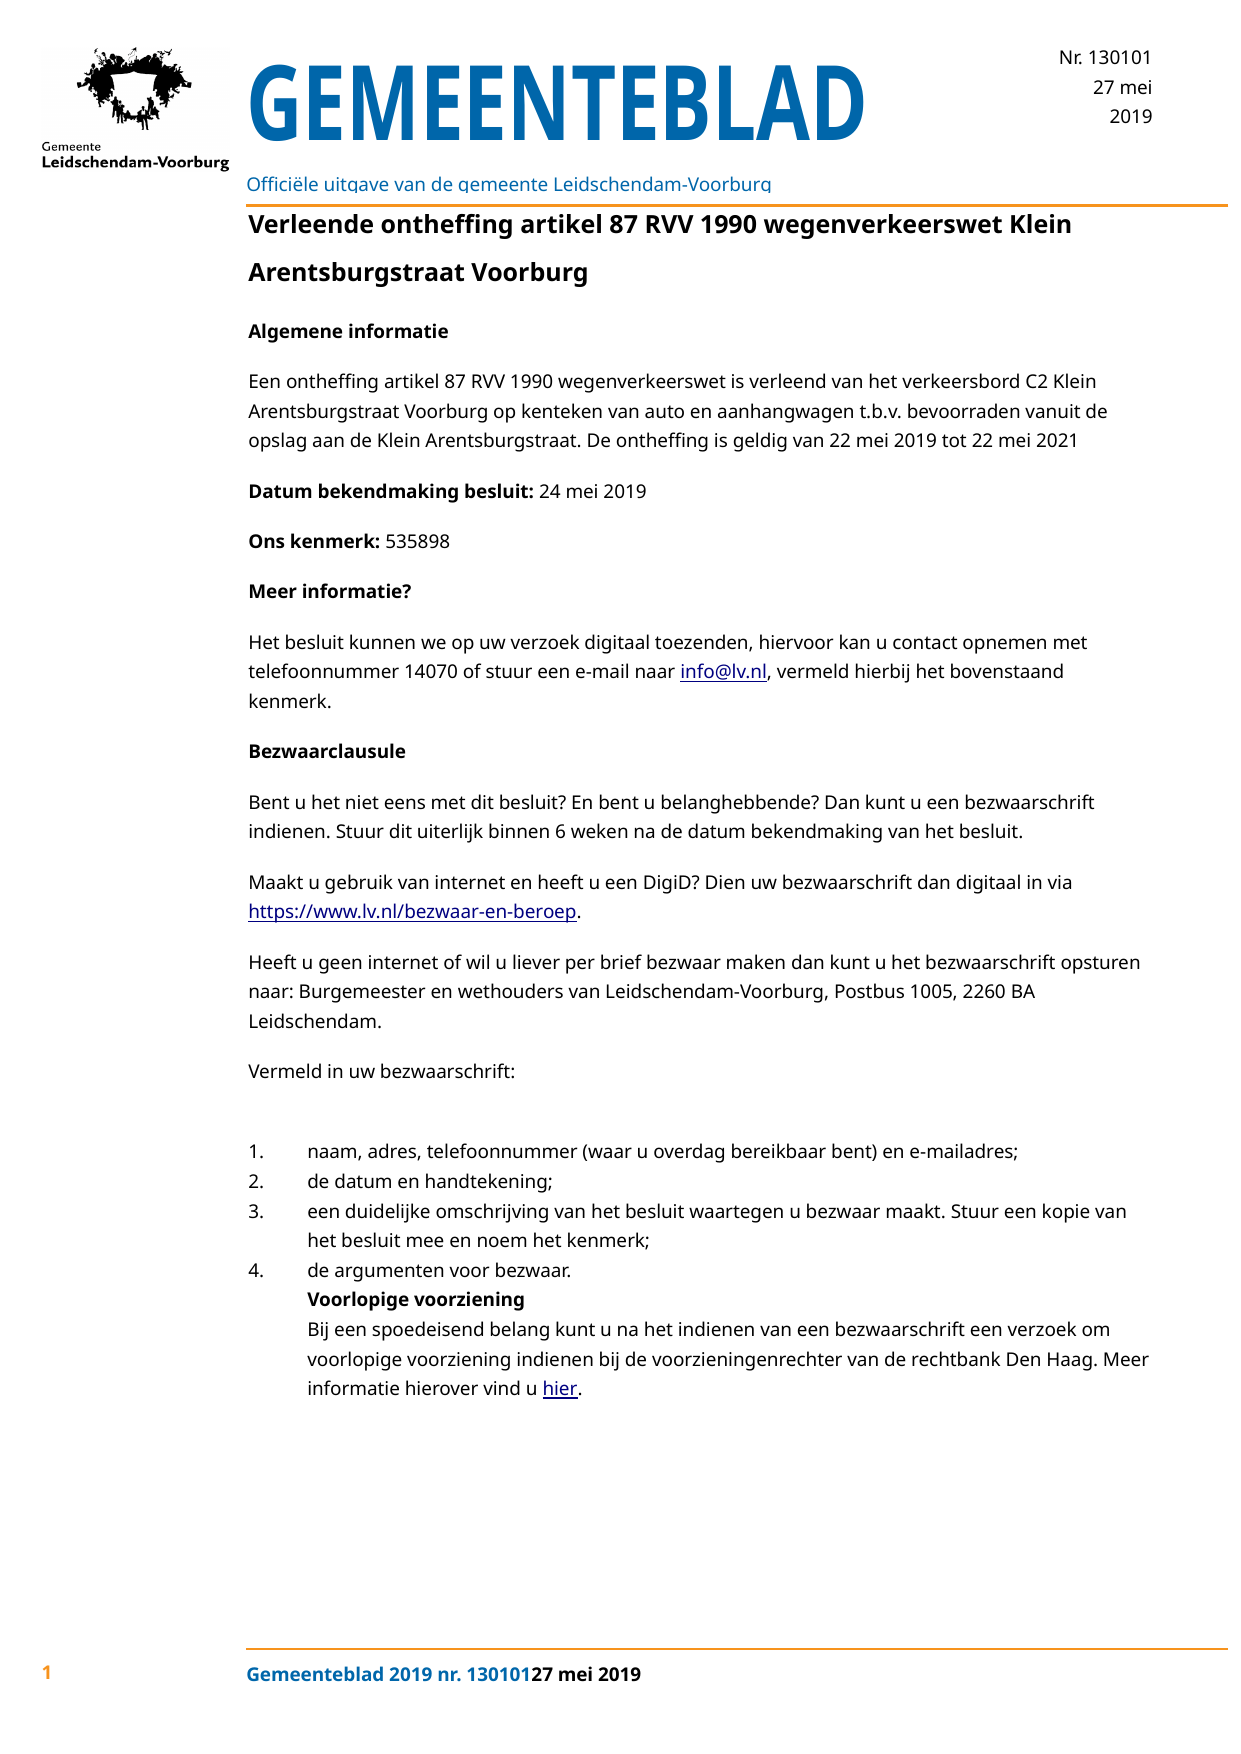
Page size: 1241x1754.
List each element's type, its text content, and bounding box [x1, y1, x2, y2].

text Ons kenmerk: 535898 [248, 528, 1152, 554]
text Bent u het niet eens met dit besluit? En bent u belanghebbende? Dan kunt u een bezwaarschrift indienen. Stuur dit uiterlijk binnen 6 weken na de datum bekendmaking van het besluit. [248, 789, 1152, 844]
list Voorlopige voorziening [248, 1287, 1152, 1312]
list een duidelijke omschrijving van het besluit waartegen u bezwaar maakt. Stuur een kopie van het besluit mee en noem het kenmerk; [248, 1198, 1152, 1253]
picture [41, 47, 231, 172]
text Vermeld in uw bezwaarschrift: [248, 1059, 1152, 1084]
text Bezwaarclausule [248, 739, 1152, 764]
text Algemene informatie [248, 318, 1152, 344]
list Bij een spoedeisend belang kunt u na het indienen van een bezwaarschrift een verzoek om voorlopige voorziening indienen bij de voorzieningenrechter van de rechtbank Den Haag. Meer informatie hierover vind u hier. [248, 1316, 1152, 1401]
list de datum en handtekening; [248, 1168, 1152, 1194]
text Maakt u gebruik van internet en heeft u een DigiD? Dien uw bezwaarschrift dan digitaal in via https://www.lv.nl/bezwaar-en-beroep. [248, 869, 1152, 924]
text Verleende ontheffing artikel 87 RVV 1990 wegenverkeerswet Klein Arentsburgstraat Voorburg [248, 207, 1152, 288]
text Heeft u geen internet of wil u liever per brief bezwaar maken dan kunt u het bezwaarschrift opsturen naar: Burgemeester en wethouders van Leidschendam-Voorburg, Postbus 1005, 2260 BA Leidschendam. [248, 949, 1152, 1034]
text Datum bekendmaking besluit: 24 mei 2019 [248, 478, 1152, 504]
text Het besluit kunnen we op uw verzoek digitaal toezenden, hiervoor kan u contact opnemen met telefoonnummer 14070 of stuur een e-mail naar info@lv.nl, vermeld hierbij het bovenstaand kenmerk. [248, 629, 1152, 714]
text Een ontheffing artikel 87 RVV 1990 wegenverkeerswet is verleend van het verkeersbord C2 Klein Arentsburgstraat Voorburg op kenteken van auto en aanhangwagen t.b.v. bevoorraden vanuit de opslag aan de Klein Arentsburgstraat. De ontheffing is geldig van 22 mei 2019 tot 22 mei 2021 [248, 368, 1152, 453]
text Meer informatie? [248, 579, 1152, 604]
list de argumenten voor bezwaar. [248, 1257, 1152, 1283]
list naam, adres, telefoonnummer (waar u overdag bereikbaar bent) en e-mailadres; [248, 1139, 1152, 1164]
